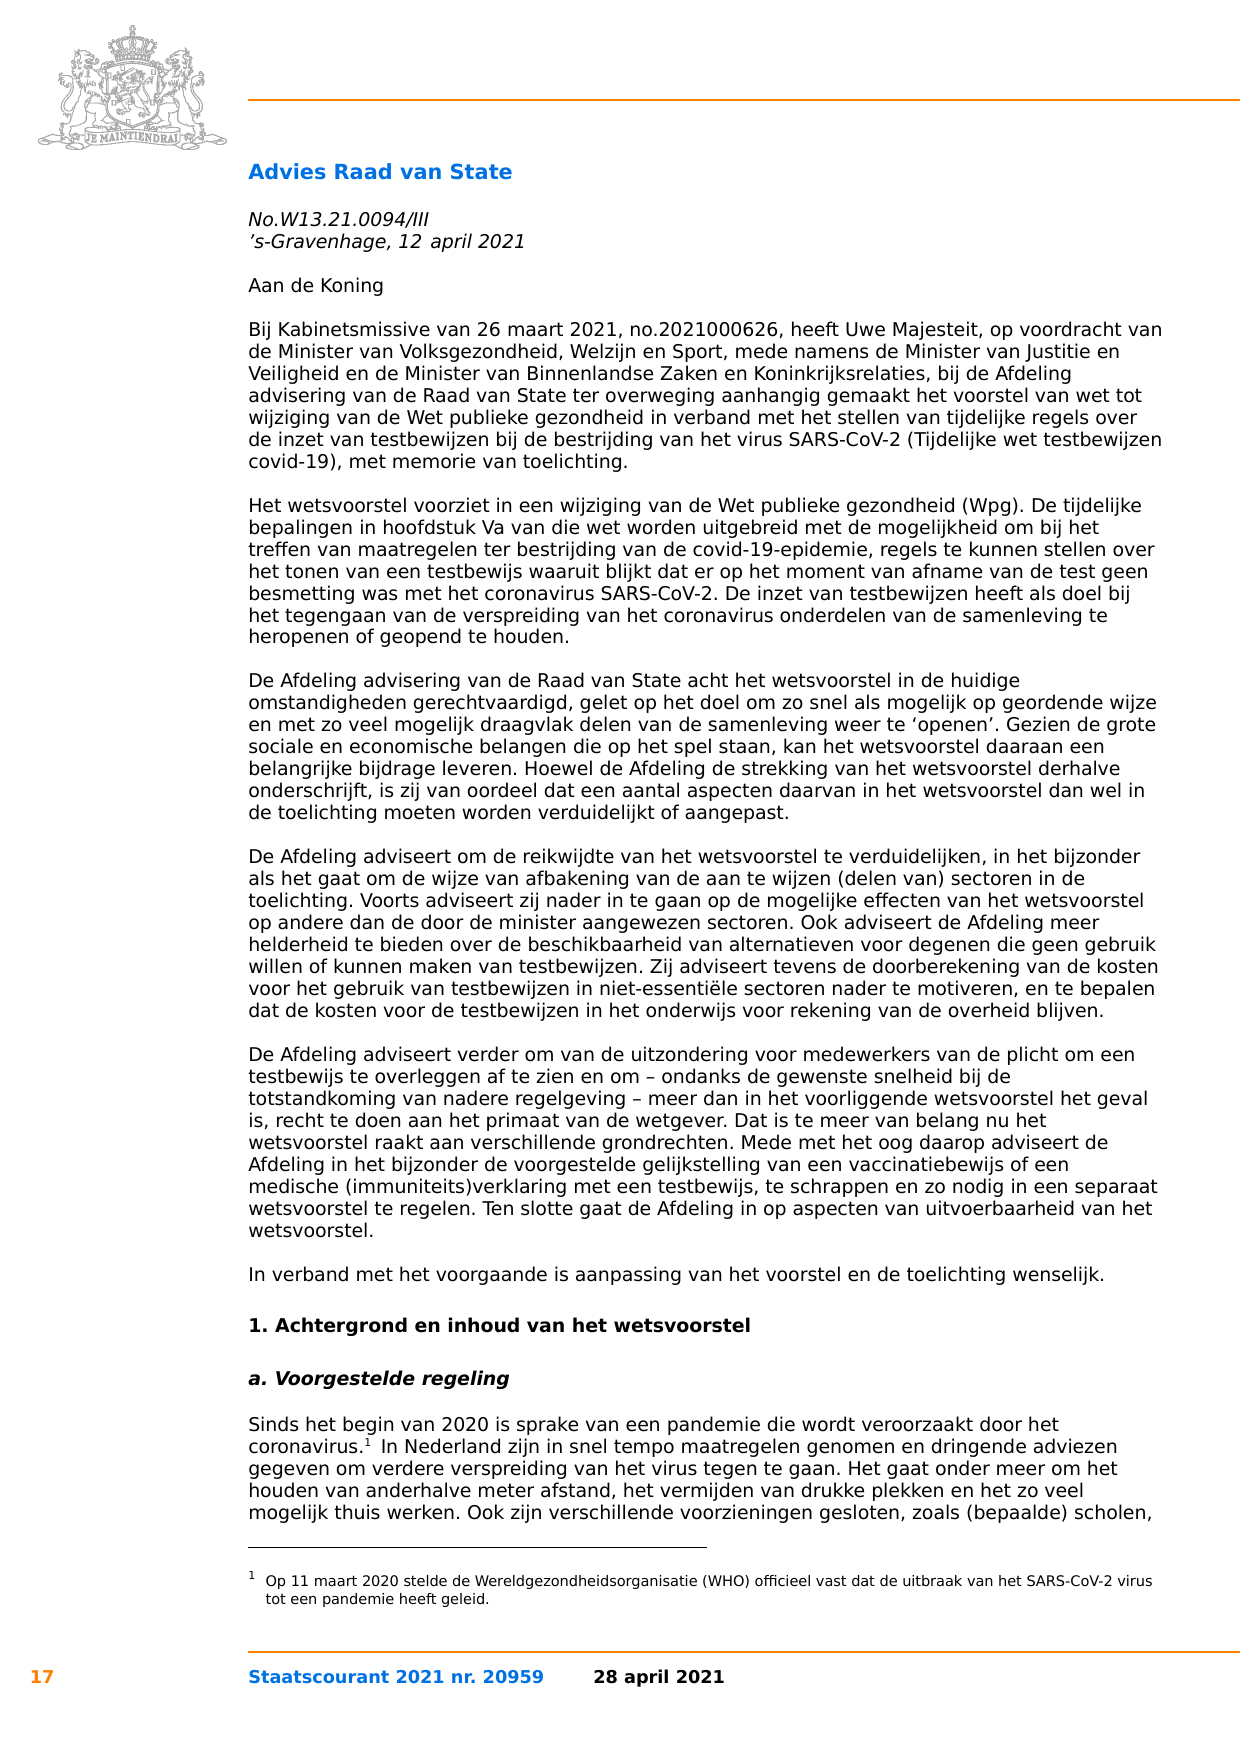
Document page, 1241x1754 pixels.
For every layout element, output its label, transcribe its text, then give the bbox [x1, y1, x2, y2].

text Aan de Koning [248, 275, 1163, 297]
text ’s-Gravenhage, 12 april 2021 [248, 231, 1163, 253]
text Bij Kabinetsmissive van 26 maart 2021, no.2021000626, heeft Uwe Majesteit, op voordracht van de Minister van Volksgezondheid, Welzijn en Sport, mede namens de Minister van Justitie en Veiligheid en de Minister van Binnenlandse Zaken en Koninkrijksrelaties, bij de Afdeling advisering van de Raad van State ter overweging aanhangig gemaakt het voorstel van wet tot wijziging van de Wet publieke gezondheid in verband met het stellen van tijdelijke regels over de inzet van testbewijzen bij de bestrijding van het virus SARS-CoV-2 (Tijdelijke wet testbewijzen covid-19), met memorie van toelichting. [248, 319, 1163, 473]
subtitle 1. Achtergrond en inhoud van het wetsvoorstel [248, 1315, 1163, 1337]
picture [38, 25, 227, 150]
subtitle Advies Raad van State [248, 160, 1163, 184]
text De Afdeling adviseert om de reikwijdte van het wetsvoorstel te verduidelijken, in het bijzonder als het gaat om de wijze van afbakening van de aan te wijzen (delen van) sectoren in de toelichting. Voorts adviseert zij nader in te gaan op de mogelijke effecten van het wetsvoorstel op andere dan de door de minister aangewezen sectoren. Ook adviseert de Afdeling meer helderheid te bieden over de beschikbaarheid van alternatieven voor degenen die geen gebruik willen of kunnen maken van testbewijzen. Zij adviseert tevens de doorberekening van de kosten voor het gebruik van testbewijzen in niet-essentiële sectoren nader te motiveren, en te bepalen dat de kosten voor de testbewijzen in het onderwijs voor rekening van de overheid blijven. [248, 846, 1163, 1022]
text No.W13.21.0094/III [248, 209, 1163, 231]
text Op 11 maart 2020 stelde de Wereldgezondheidsorganisatie (WHO) officieel vast dat de uitbraak van het SARS-CoV-2 virus tot een pandemie heeft geleid. [248, 1569, 1163, 1608]
text De Afdeling advisering van de Raad van State acht het wetsvoorstel in de huidige omstandigheden gerechtvaardigd, gelet op het doel om zo snel als mogelijk op geordende wijze en met zo veel mogelijk draagvlak delen van de samenleving weer te ‘openen’. Gezien de grote sociale en economische belangen die op het spel staan, kan het wetsvoorstel daaraan een belangrijke bijdrage leveren. Hoewel de Afdeling de strekking van het wetsvoorstel derhalve onderschrijft, is zij van oordeel dat een aantal aspecten daarvan in het wetsvoorstel dan wel in de toelichting moeten worden verduidelijkt of aangepast. [248, 670, 1163, 824]
text Het wetsvoorstel voorziet in een wijziging van de Wet publieke gezondheid (Wpg). De tijdelijke bepalingen in hoofdstuk Va van die wet worden uitgebreid met de mogelijkheid om bij het treffen van maatregelen ter bestrijding van de covid-19-epidemie, regels te kunnen stellen over het tonen van een testbewijs waaruit blijkt dat er op het moment van afname van de test geen besmetting was met het coronavirus SARS-CoV-2. De inzet van testbewijzen heeft als doel bij het tegengaan van de verspreiding van het coronavirus onderdelen van de samenleving te heropenen of geopend te houden. [248, 494, 1163, 648]
text In verband met het voorgaande is aanpassing van het voorstel en de toelichting wenselijk. [248, 1263, 1163, 1285]
text Sinds het begin van 2020 is sprake van een pandemie die wordt veroorzaakt door het coronavirus. In Nederland zijn in snel tempo maatregelen genomen en dringende adviezen gegeven om verdere verspreiding van het virus tegen te gaan. Het gaat onder meer om het houden van anderhalve meter afstand, het vermijden van drukke plekken en het zo veel mogelijk thuis werken. Ook zijn verschillende voorzieningen gesloten, zoals (bepaalde) scholen, [248, 1414, 1163, 1524]
subtitle a. Voorgestelde regeling [248, 1367, 1163, 1389]
text De Afdeling adviseert verder om van de uitzondering voor medewerkers van de plicht om een testbewijs te overleggen af te zien en om – ondanks de gewenste snelheid bij de totstandkoming van nadere regelgeving – meer dan in het voorliggende wetsvoorstel het geval is, recht te doen aan het primaat van de wetgever. Dat is te meer van belang nu het wetsvoorstel raakt aan verschillende grondrechten. Mede met het oog daarop adviseert de Afdeling in het bijzonder de voorgestelde gelijkstelling van een vaccinatiebewijs of een medische (immuniteits)verklaring met een testbewijs, te schrappen en zo nodig in een separaat wetsvoorstel te regelen. Ten slotte gaat de Afdeling in op aspecten van uitvoerbaarheid van het wetsvoorstel. [248, 1044, 1163, 1242]
